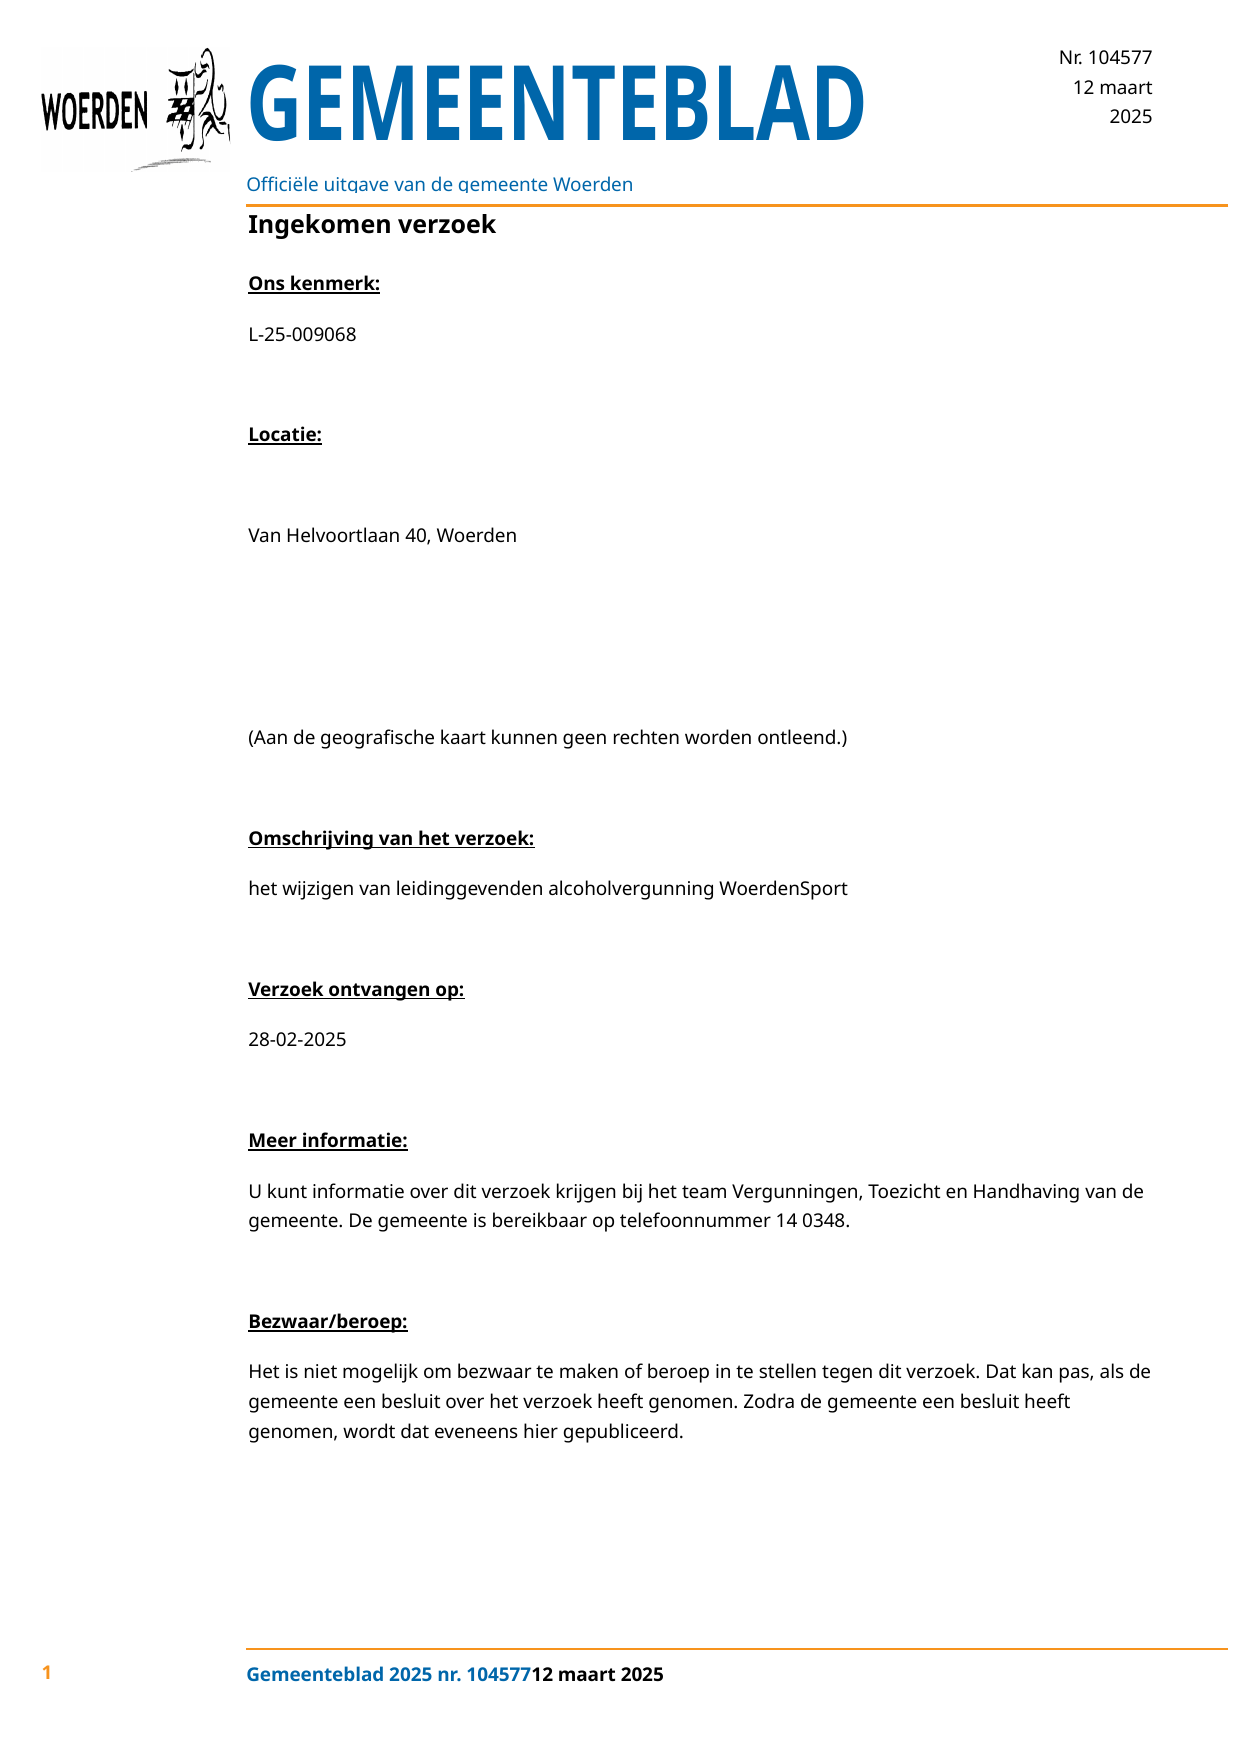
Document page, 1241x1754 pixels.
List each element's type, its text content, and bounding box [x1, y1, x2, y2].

text Verzoek ontvangen op: [248, 976, 1152, 1002]
text Ons kenmerk: [248, 270, 1152, 296]
text Locatie: [248, 422, 1152, 447]
text Meer informatie: [248, 1127, 1152, 1153]
text Het is niet mogelijk om bezwaar te maken of beroep in te stellen tegen dit verzoek. Dat kan pas, als de gemeente een besluit over het verzoek heeft genomen. Zodra de gemeente een besluit heeft genomen, wordt dat eveneens hier gepubliceerd. [248, 1359, 1152, 1443]
text (Aan de geografische kaart kunnen geen rechten worden ontleend.) [248, 724, 1152, 750]
picture [41, 47, 231, 172]
text 28-02-2025 [248, 1027, 1152, 1052]
text Ingekomen verzoek [248, 207, 1152, 241]
text Bezwaar/beroep: [248, 1308, 1152, 1334]
text L-25-009068 [248, 321, 1152, 346]
text U kunt informatie over dit verzoek krijgen bij het team Vergunningen, Toezicht en Handhaving van de gemeente. De gemeente is bereikbaar op telefoonnummer 14 0348. [248, 1178, 1152, 1233]
text Van Helvoortlaan 40, Woerden [248, 522, 1152, 548]
text Omschrijving van het verzoek: [248, 825, 1152, 851]
text het wijzigen van leidinggevenden alcoholvergunning WoerdenSport [248, 875, 1152, 901]
